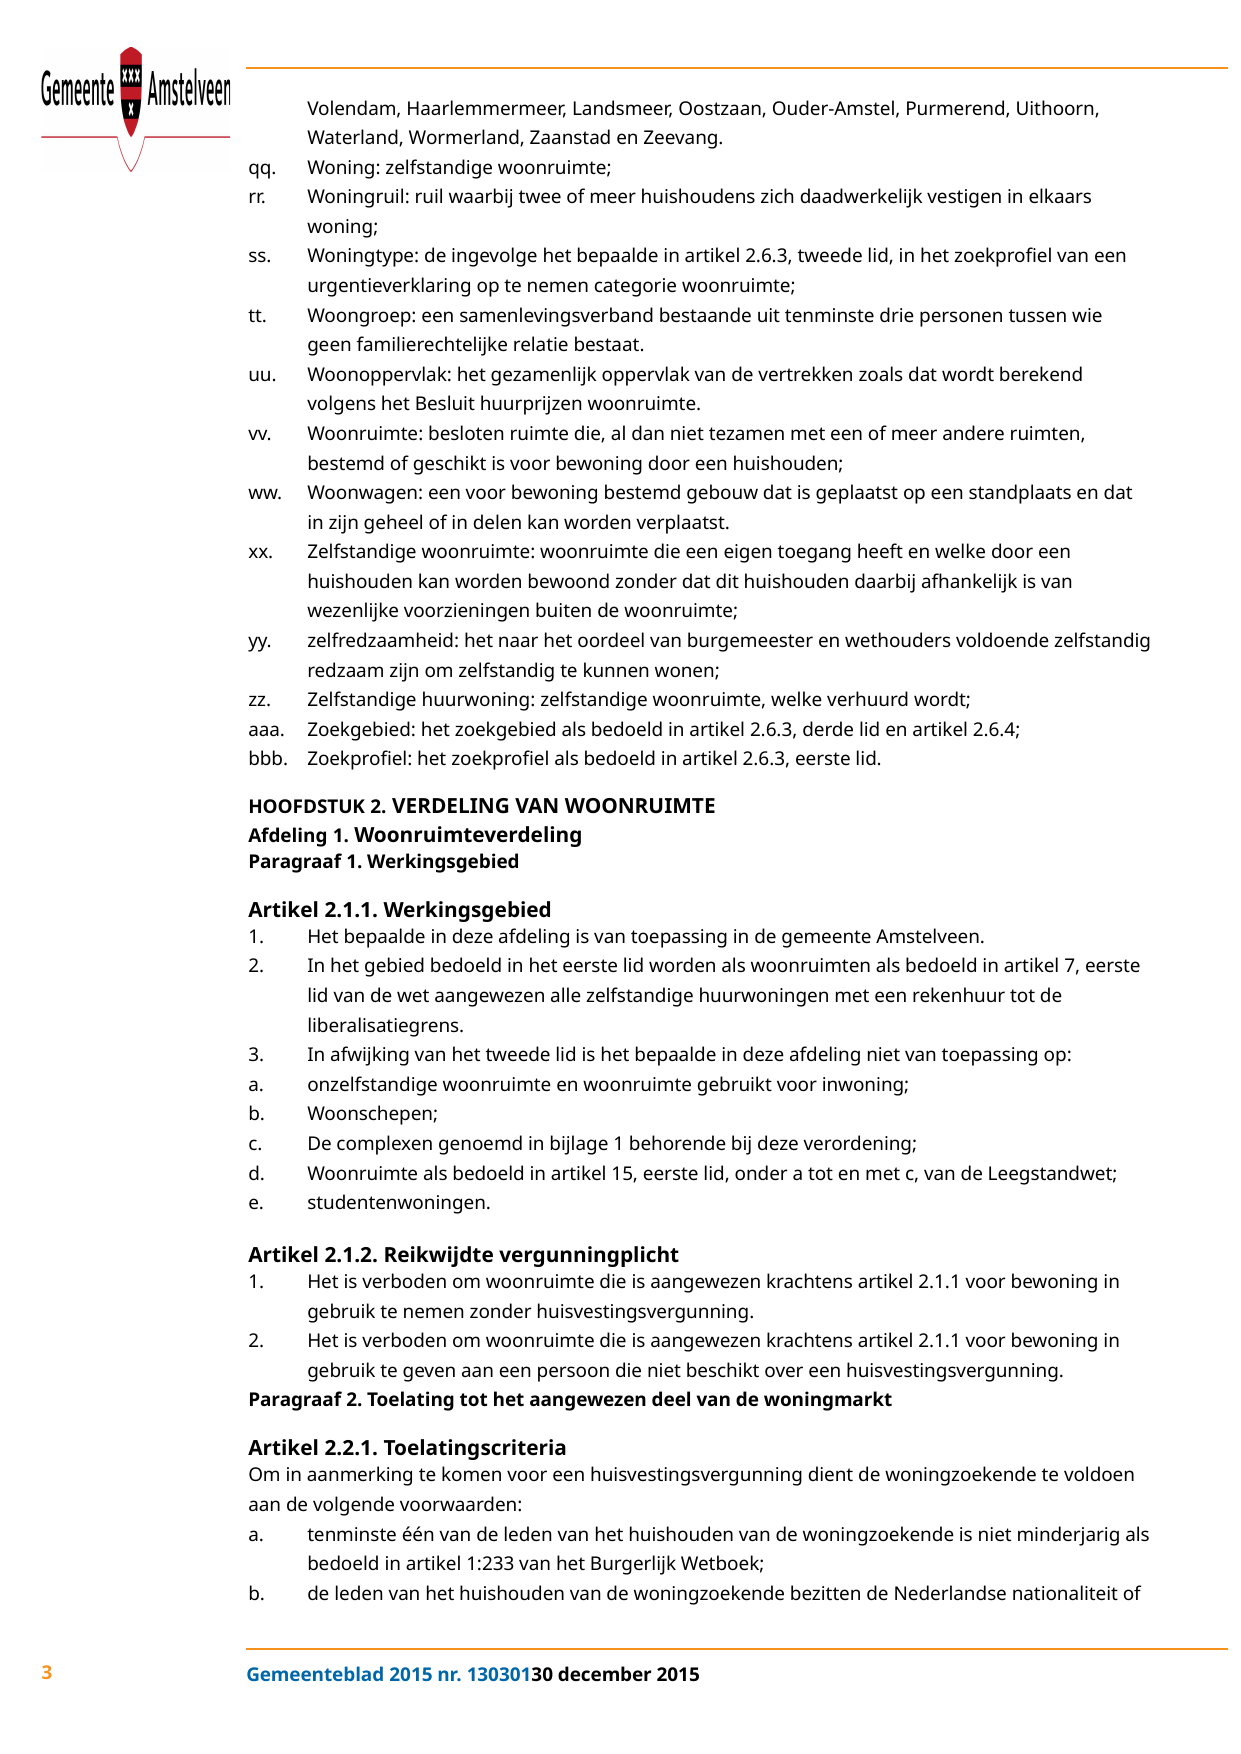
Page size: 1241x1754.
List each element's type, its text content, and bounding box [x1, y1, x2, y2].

list tenminste één van de leden van het huishouden van de woningzoekende is niet minderjarig als bedoeld in artikel 1:233 van het Burgerlijk Wetboek; [248, 1521, 1152, 1576]
list de leden van het huishouden van de woningzoekende bezitten de Nederlandse nationaliteit of [248, 1580, 1152, 1606]
text Afdeling 1. Woonruimteverdeling [248, 820, 1152, 848]
text Paragraaf 1. Werkingsgebied [248, 848, 1152, 874]
text Artikel 2.2.1. Toelatingscriteria [248, 1433, 1152, 1462]
list Woningruil: ruil waarbij twee of meer huishoudens zich daadwerkelijk vestigen in elkaars woning; [248, 183, 1152, 239]
list Zelfstandige woonruimte: woonruimte die een eigen toegang heeft en welke door een huishouden kan worden bewoond zonder dat dit huishouden daarbij afhankelijk is van wezenlijke voorzieningen buiten de woonruimte; [248, 538, 1152, 623]
list Zoekprofiel: het zoekprofiel als bedoeld in artikel 2.6.3, eerste lid. [248, 746, 1152, 771]
list De complexen genoemd in bijlage 1 behorende bij deze verordening; [248, 1130, 1152, 1156]
list In het gebied bedoeld in het eerste lid worden als woonruimten als bedoeld in artikel 7, eerste lid van de wet aangewezen alle zelfstandige huurwoningen met een rekenhuur tot de liberalisatiegrens. [248, 953, 1152, 1038]
list Zoekgebied: het zoekgebied als bedoeld in artikel 2.6.3, derde lid en artikel 2.6.4; [248, 716, 1152, 742]
text HOOFDSTUK 2. VERDELING VAN WOONRUIMTE [248, 791, 1152, 820]
list studentenwoningen. [248, 1189, 1152, 1215]
text Artikel 2.1.1. Werkingsgebied [248, 895, 1152, 923]
list Volendam, Haarlemmermeer, Landsmeer, Oostzaan, Ouder-Amstel, Purmerend, Uithoorn, Waterland, Wormerland, Zaanstad en Zeevang. [248, 95, 1152, 150]
list Woonschepen; [248, 1101, 1152, 1126]
list Woongroep: een samenlevingsverband bestaande uit tenminste drie personen tussen wie geen familierechtelijke relatie bestaat. [248, 302, 1152, 357]
list Woonruimte: besloten ruimte die, al dan niet tezamen met een of meer andere ruimten, bestemd of geschikt is voor bewoning door een huishouden; [248, 420, 1152, 476]
list Woningtype: de ingevolge het bepaalde in artikel 2.6.3, tweede lid, in het zoekprofiel van een urgentieverklaring op te nemen categorie woonruimte; [248, 243, 1152, 298]
list Het is verboden om woonruimte die is aangewezen krachtens artikel 2.1.1 voor bewoning in gebruik te nemen zonder huisvestingsvergunning. [248, 1268, 1152, 1323]
list In afwijking van het tweede lid is het bepaalde in deze afdeling niet van toepassing op: [248, 1041, 1152, 1067]
list zelfredzaamheid: het naar het oordeel van burgemeester en wethouders voldoende zelfstandig redzaam zijn om zelfstandig te kunnen wonen; [248, 627, 1152, 683]
text Paragraaf 2. Toelating tot het aangewezen deel van de woningmarkt [248, 1387, 1152, 1412]
list Woning: zelfstandige woonruimte; [248, 154, 1152, 180]
list Zelfstandige huurwoning: zelfstandige woonruimte, welke verhuurd wordt; [248, 686, 1152, 712]
text Om in aanmerking te komen voor een huisvestingsvergunning dient de woningzoekende te voldoen aan de volgende voorwaarden: [248, 1462, 1152, 1517]
list Het bepaalde in deze afdeling is van toepassing in de gemeente Amstelveen. [248, 923, 1152, 949]
list Het is verboden om woonruimte die is aangewezen krachtens artikel 2.1.1 voor bewoning in gebruik te geven aan een persoon die niet beschikt over een huisvestingsvergunning. [248, 1327, 1152, 1383]
picture [41, 47, 231, 172]
list Woonoppervlak: het gezamenlijk oppervlak van de vertrekken zoals dat wordt berekend volgens het Besluit huurprijzen woonruimte. [248, 361, 1152, 416]
list onzelfstandige woonruimte en woonruimte gebruikt voor inwoning; [248, 1071, 1152, 1097]
list Woonwagen: een voor bewoning bestemd gebouw dat is geplaatst op een standplaats en dat in zijn geheel of in delen kan worden verplaatst. [248, 479, 1152, 535]
list Woonruimte als bedoeld in artikel 15, eerste lid, onder a tot en met c, van de Leegstandwet; [248, 1160, 1152, 1186]
text Artikel 2.1.2. Reikwijdte vergunningplicht [248, 1240, 1152, 1268]
